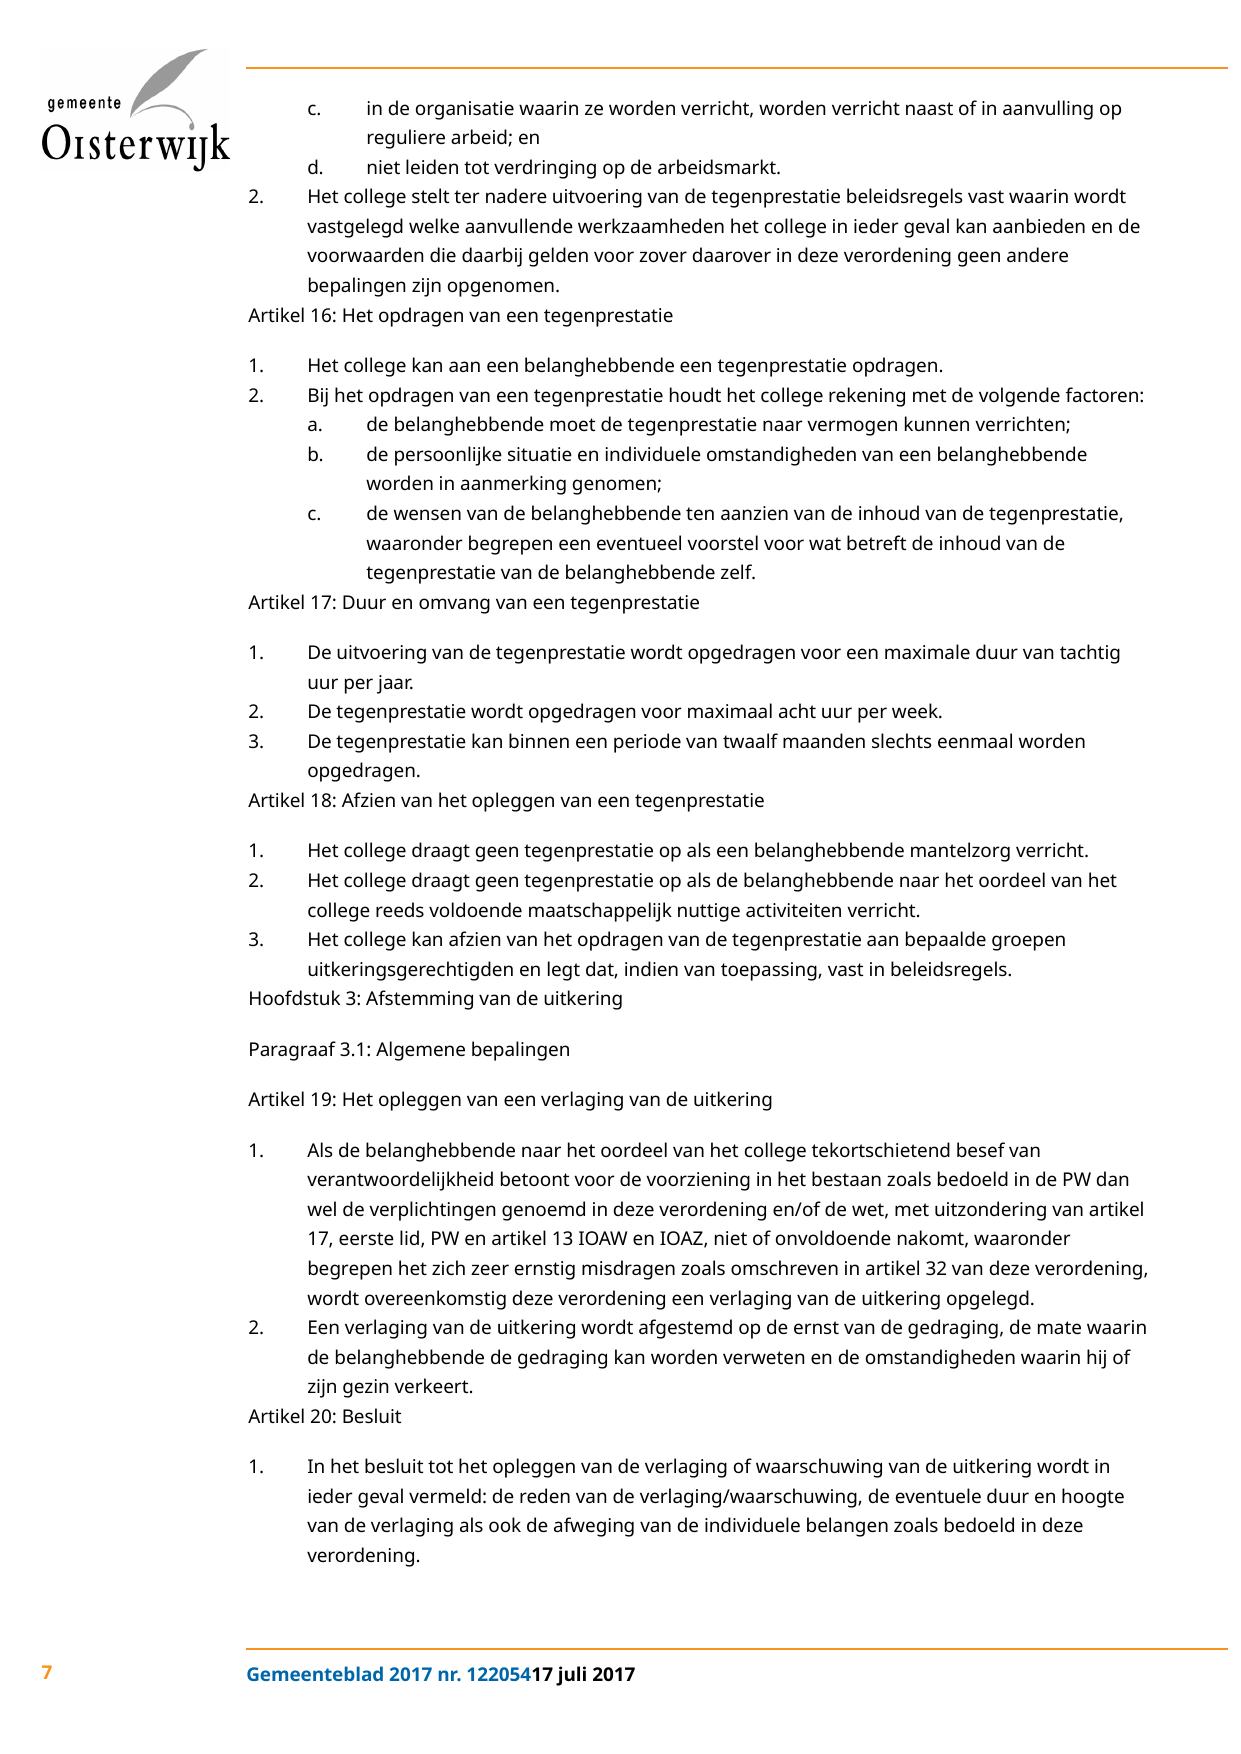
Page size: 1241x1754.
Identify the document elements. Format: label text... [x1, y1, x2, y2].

text Paragraaf 3.1: Algemene bepalingen [248, 1036, 1152, 1062]
list de wensen van de belanghebbende ten aanzien van de inhoud van de tegenprestatie, waaronder begrepen een eventueel voorstel voor wat betreft de inhoud van de tegenprestatie van de belanghebbende zelf. [307, 500, 1152, 585]
list Het college draagt geen tegenprestatie op als de belanghebbende naar het oordeel van het college reeds voldoende maatschappelijk nuttige activiteiten verricht. [248, 867, 1152, 923]
list niet leiden tot verdringing op de arbeidsmarkt. [307, 154, 1152, 180]
list De tegenprestatie kan binnen een periode van twaalf maanden slechts eenmaal worden opgedragen. [248, 728, 1152, 783]
text Artikel 20: Besluit [248, 1403, 1152, 1429]
list De tegenprestatie wordt opgedragen voor maximaal acht uur per week. [248, 698, 1152, 724]
list Een verlaging van de uitkering wordt afgestemd op de ernst van de gedraging, de mate waarin de belanghebbende de gedraging kan worden verweten en de omstandigheden waarin hij of zijn gezin verkeert. [248, 1314, 1152, 1399]
list de belanghebbende moet de tegenprestatie naar vermogen kunnen verrichten; [307, 411, 1152, 437]
text Artikel 19: Het opleggen van een verlaging van de uitkering [248, 1086, 1152, 1112]
list in de organisatie waarin ze worden verricht, worden verricht naast of in aanvulling op reguliere arbeid; en [307, 95, 1152, 150]
text Artikel 16: Het opdragen van een tegenprestatie [248, 302, 1152, 328]
list de persoonlijke situatie en individuele omstandigheden van een belanghebbende worden in aanmerking genomen; [307, 441, 1152, 496]
list De uitvoering van de tegenprestatie wordt opgedragen voor een maximale duur van tachtig uur per jaar. [248, 639, 1152, 695]
text Artikel 17: Duur en omvang van een tegenprestatie [248, 589, 1152, 615]
text Artikel 18: Afzien van het opleggen van een tegenprestatie [248, 787, 1152, 813]
list In het besluit tot het opleggen van de verlaging of waarschuwing van de uitkering wordt in ieder geval vermeld: de reden van de verlaging/waarschuwing, de eventuele duur en hoogte van de verlaging als ook de afweging van de individuele belangen zoals bedoeld in deze verordening. [248, 1453, 1152, 1568]
list Het college draagt geen tegenprestatie op als een belanghebbende mantelzorg verricht. [248, 838, 1152, 863]
list Het college stelt ter nadere uitvoering van de tegenprestatie beleidsregels vast waarin wordt vastgelegd welke aanvullende werkzaamheden het college in ieder geval kan aanbieden en de voorwaarden die daarbij gelden voor zover daarover in deze verordening geen andere bepalingen zijn opgenomen. [248, 183, 1152, 298]
text Hoofdstuk 3: Afstemming van de uitkering [248, 986, 1152, 1011]
list Bij het opdragen van een tegenprestatie houdt het college rekening met de volgende factoren: [248, 382, 1152, 408]
list Het college kan afzien van het opdragen van de tegenprestatie aan bepaalde groepen uitkeringsgerechtigden en legt dat, indien van toepassing, vast in beleidsregels. [248, 926, 1152, 982]
picture [41, 47, 231, 172]
list Als de belanghebbende naar het oordeel van het college tekortschietend besef van verantwoordelijkheid betoont voor de voorziening in het bestaan zoals bedoeld in de PW dan wel de verplichtingen genoemd in deze verordening en/of de wet, met uitzondering van artikel 17, eerste lid, PW en artikel 13 IOAW en IOAZ, niet of onvoldoende nakomt, waaronder begrepen het zich zeer ernstig misdragen zoals omschreven in artikel 32 van deze verordening, wordt overeenkomstig deze verordening een verlaging van de uitkering opgelegd. [248, 1137, 1152, 1311]
list Het college kan aan een belanghebbende een tegenprestatie opdragen. [248, 352, 1152, 378]
